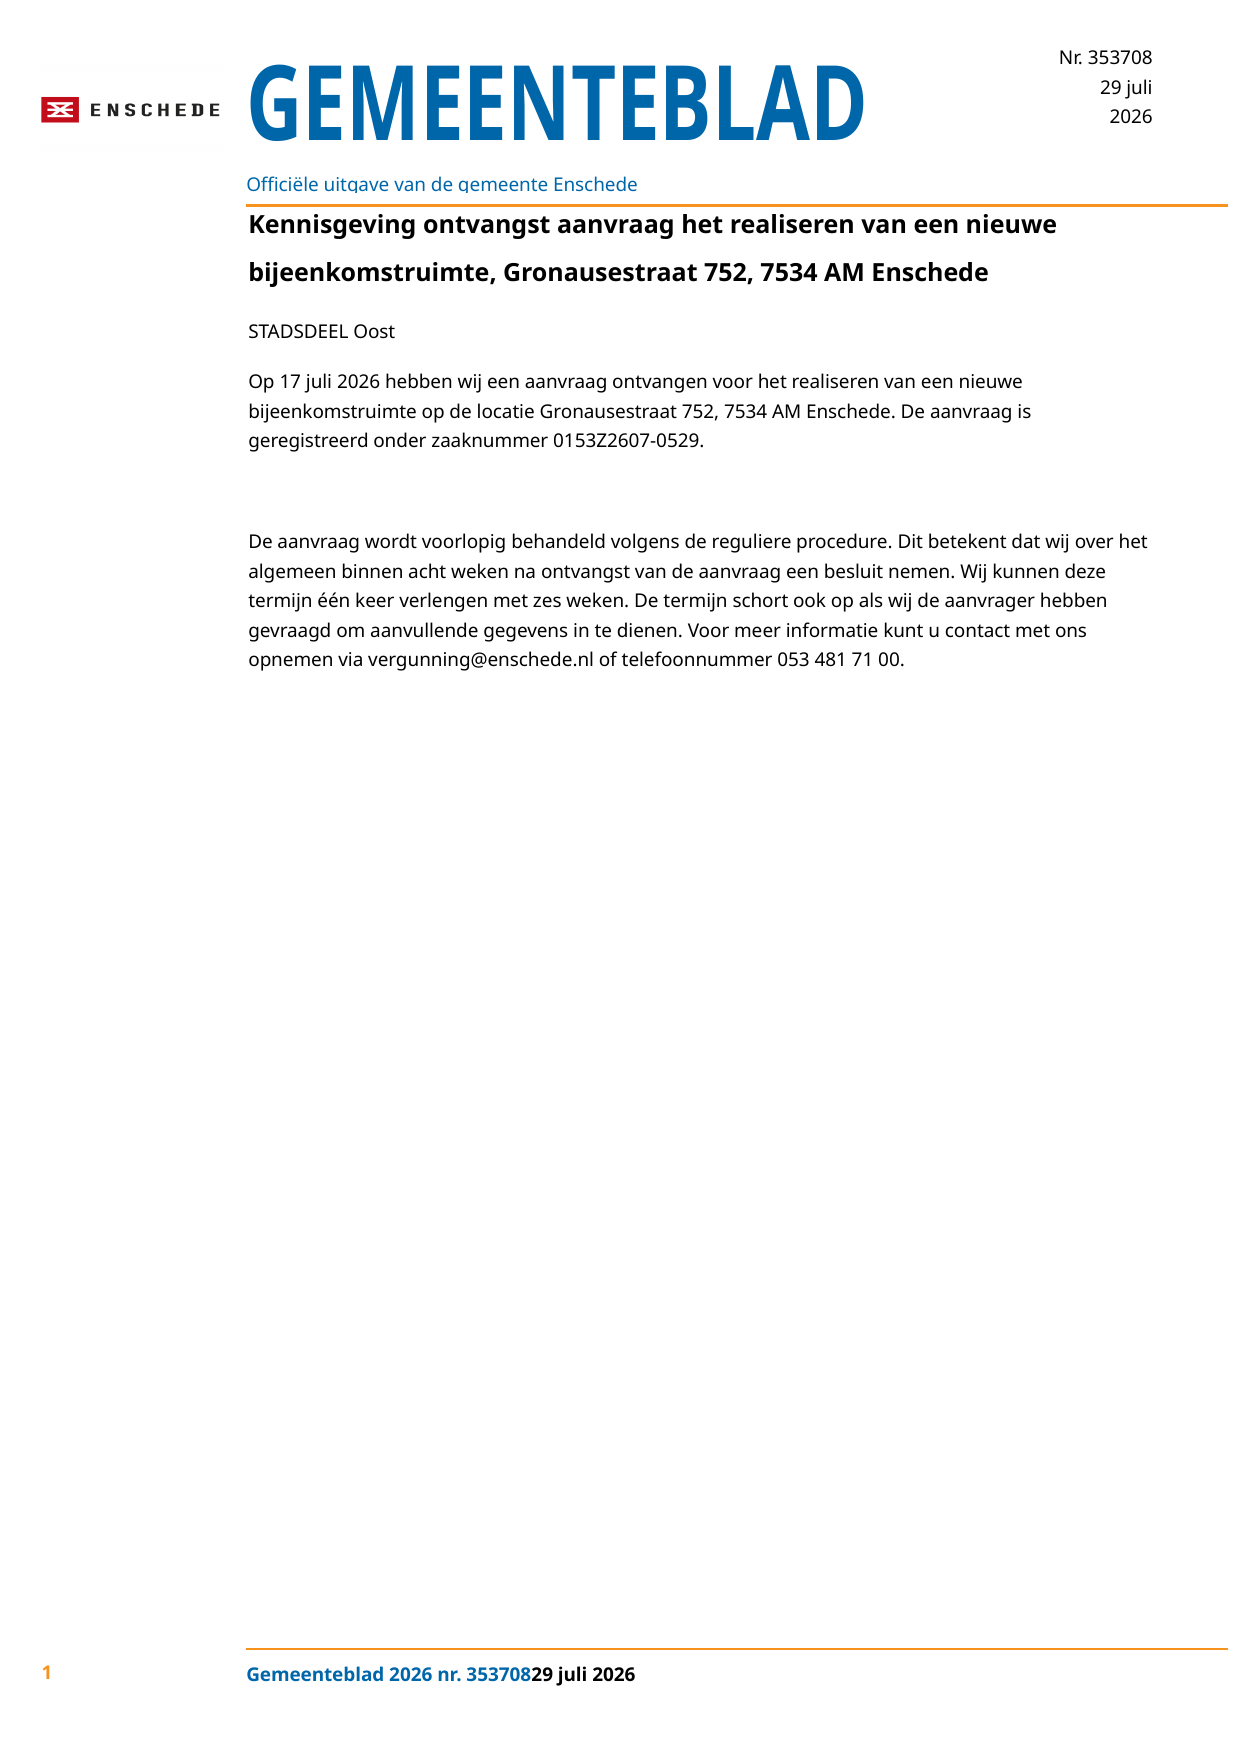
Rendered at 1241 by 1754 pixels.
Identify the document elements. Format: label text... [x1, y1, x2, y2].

text Op 17 juli 2026 hebben wij een aanvraag ontvangen voor het realiseren van een nieuwe bijeenkomstruimte op de locatie Gronausestraat 752, 7534 AM Enschede. De aanvraag is geregistreerd onder zaaknummer 0153Z2607-0529. [248, 368, 1152, 453]
text STADSDEEL Oost [248, 318, 1152, 344]
picture [41, 47, 231, 172]
text De aanvraag wordt voorlopig behandeld volgens de reguliere procedure. Dit betekent dat wij over het algemeen binnen acht weken na ontvangst van de aanvraag een besluit nemen. Wij kunnen deze termijn één keer verlengen met zes weken. De termijn schort ook op als wij de aanvrager hebben gevraagd om aanvullende gegevens in te dienen. Voor meer informatie kunt u contact met ons opnemen via vergunning@enschede.nl of telefoonnummer 053 481 71 00. [248, 528, 1152, 672]
text Kennisgeving ontvangst aanvraag het realiseren van een nieuwe bijeenkomstruimte, Gronausestraat 752, 7534 AM Enschede [248, 207, 1152, 288]
